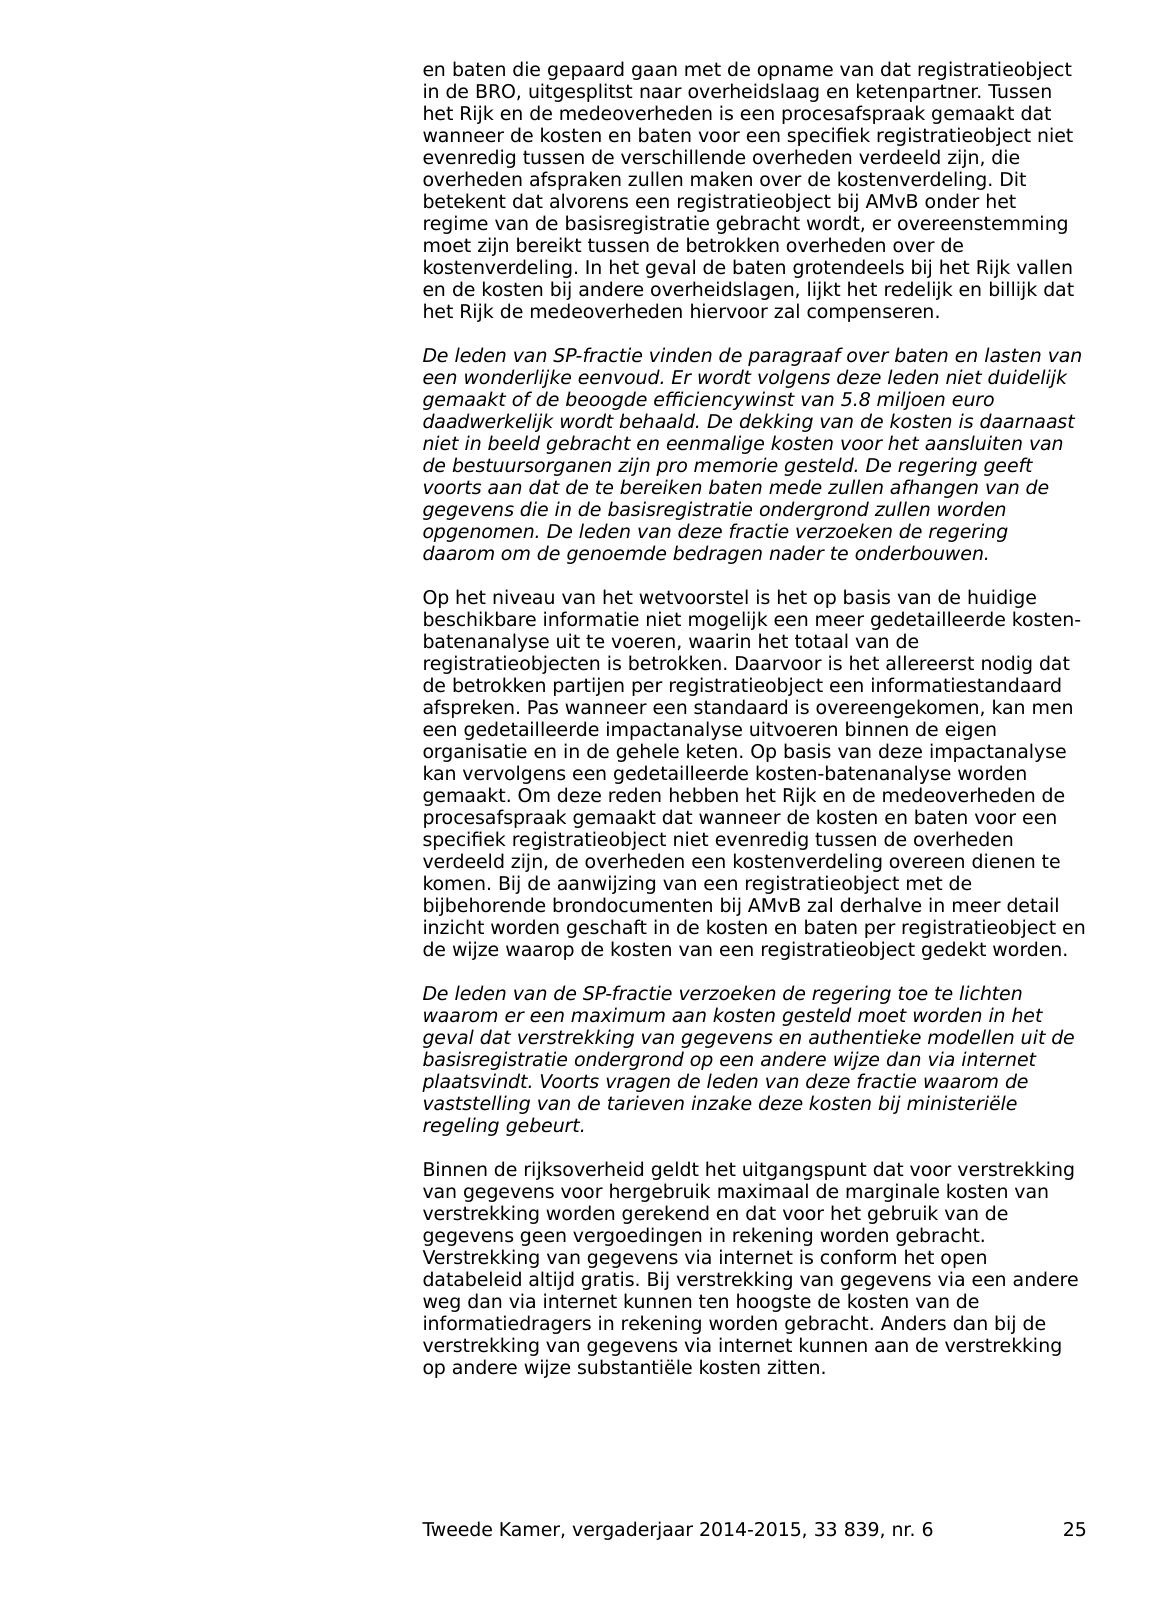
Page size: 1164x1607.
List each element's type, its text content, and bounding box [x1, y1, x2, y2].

text De leden van de SP-fractie verzoeken de regering toe te lichten waarom er een maximum aan kosten gesteld moet worden in het geval dat verstrekking van gegevens en authentieke modellen uit de basisregistratie ondergrond op een andere wijze dan via internet plaatsvindt. Voorts vragen de leden van deze fractie waarom de vaststelling van de tarieven inzake deze kosten bij ministeriële regeling gebeurt. [422, 983, 1087, 1137]
text De leden van SP-fractie vinden de paragraaf over baten en lasten van een wonderlijke eenvoud. Er wordt volgens deze leden niet duidelijk gemaakt of de beoogde efficiencywinst van 5.8 miljoen euro daadwerkelijk wordt behaald. De dekking van de kosten is daarnaast niet in beeld gebracht en eenmalige kosten voor het aansluiten van de bestuursorganen zijn pro memorie gesteld. De regering geeft voorts aan dat de te bereiken baten mede zullen afhangen van de gegevens die in de basisregistratie ondergrond zullen worden opgenomen. De leden van deze fractie verzoeken de regering daarom om de genoemde bedragen nader te onderbouwen. [422, 345, 1087, 565]
text en baten die gepaard gaan met de opname van dat registratieobject in de BRO, uitgesplitst naar overheidslaag en ketenpartner. Tussen het Rijk en de medeoverheden is een procesafspraak gemaakt dat wanneer de kosten en baten voor een specifiek registratieobject niet evenredig tussen de verschillende overheden verdeeld zijn, die overheden afspraken zullen maken over de kostenverdeling. Dit betekent dat alvorens een registratieobject bij AMvB onder het regime van de basisregistratie gebracht wordt, er overeenstemming moet zijn bereikt tussen de betrokken overheden over de kostenverdeling. In het geval de baten grotendeels bij het Rijk vallen en de kosten bij andere overheidslagen, lijkt het redelijk en billijk dat het Rijk de medeoverheden hiervoor zal compenseren. [422, 59, 1087, 323]
text Op het niveau van het wetvoorstel is het op basis van de huidige beschikbare informatie niet mogelijk een meer gedetailleerde kosten-batenanalyse uit te voeren, waarin het totaal van de registratieobjecten is betrokken. Daarvoor is het allereerst nodig dat de betrokken partijen per registratieobject een informatiestandaard afspreken. Pas wanneer een standaard is overeengekomen, kan men een gedetailleerde impactanalyse uitvoeren binnen de eigen organisatie en in de gehele keten. Op basis van deze impactanalyse kan vervolgens een gedetailleerde kosten-batenanalyse worden gemaakt. Om deze reden hebben het Rijk en de medeoverheden de procesafspraak gemaakt dat wanneer de kosten en baten voor een specifiek registratieobject niet evenredig tussen de overheden verdeeld zijn, de overheden een kostenverdeling overeen dienen te komen. Bij de aanwijzing van een registratieobject met de bijbehorende brondocumenten bij AMvB zal derhalve in meer detail inzicht worden geschaft in de kosten en baten per registratieobject en de wijze waarop de kosten van een registratieobject gedekt worden. [422, 587, 1087, 961]
text Binnen de rijksoverheid geldt het uitgangspunt dat voor verstrekking van gegevens voor hergebruik maximaal de marginale kosten van verstrekking worden gerekend en dat voor het gebruik van de gegevens geen vergoedingen in rekening worden gebracht. Verstrekking van gegevens via internet is conform het open databeleid altijd gratis. Bij verstrekking van gegevens via een andere weg dan via internet kunnen ten hoogste de kosten van de informatiedragers in rekening worden gebracht. Anders dan bij de verstrekking van gegevens via internet kunnen aan de verstrekking op andere wijze substantiële kosten zitten. [422, 1159, 1087, 1379]
